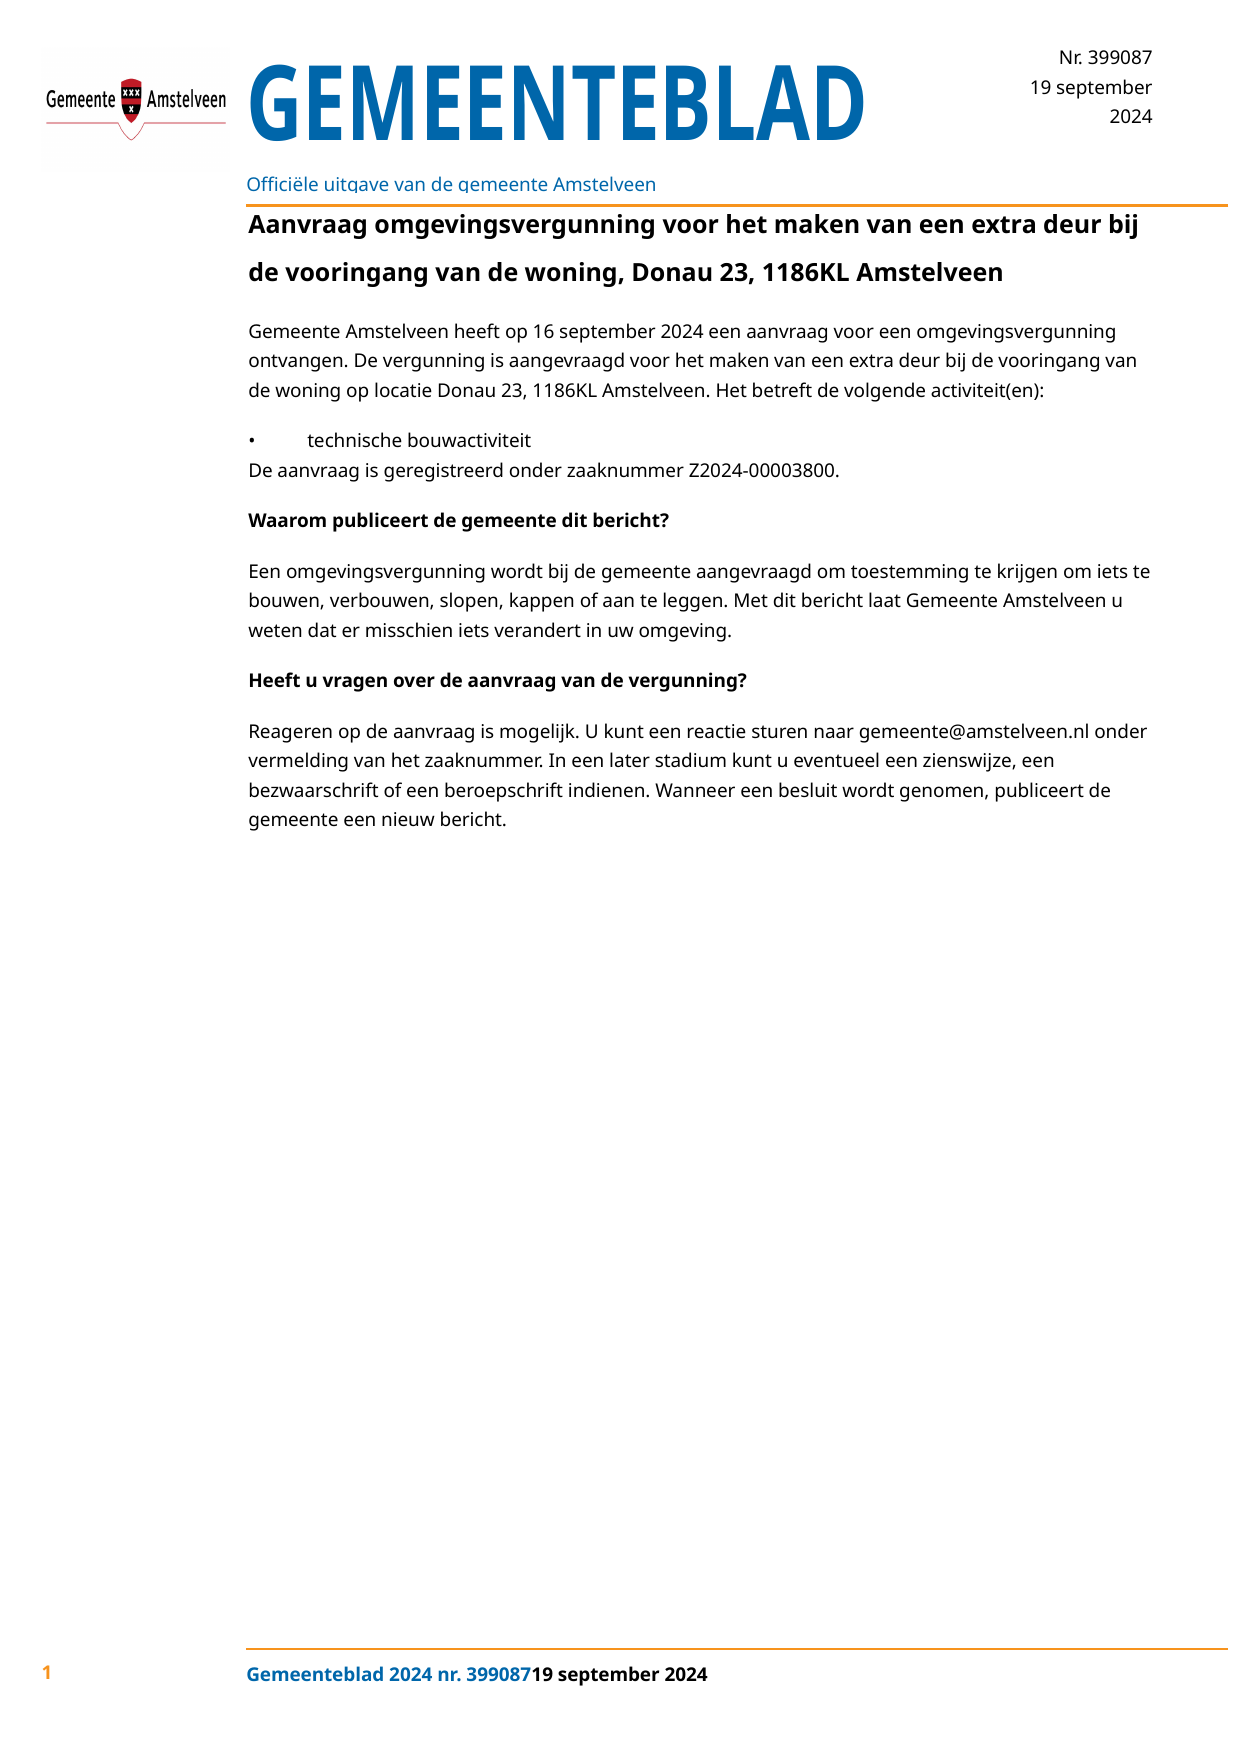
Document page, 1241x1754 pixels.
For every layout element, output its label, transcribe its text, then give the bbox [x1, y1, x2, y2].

text Waarom publiceert de gemeente dit bericht? [248, 507, 1152, 533]
text Reageren op de aanvraag is mogelijk. U kunt een reactie sturen naar gemeente@amstelveen.nl onder vermelding van het zaaknummer. In een later stadium kunt u eventueel een zienswijze, een bezwaarschrift of een beroepschrift indienen. Wanneer een besluit wordt genomen, publiceert de gemeente een nieuw bericht. [248, 718, 1152, 832]
text Heeft u vragen over de aanvraag van de vergunning? [248, 667, 1152, 693]
text Aanvraag omgevingsvergunning voor het maken van een extra deur bij de vooringang van de woning, Donau 23, 1186KL Amstelveen [248, 207, 1152, 288]
text Een omgevingsvergunning wordt bij de gemeente aangevraagd om toestemming te krijgen om iets te bouwen, verbouwen, slopen, kappen of aan te leggen. Met dit bericht laat Gemeente Amstelveen u weten dat er misschien iets verandert in uw omgeving. [248, 558, 1152, 643]
text Gemeente Amstelveen heeft op 16 september 2024 een aanvraag voor een omgevingsvergunning ontvangen. De vergunning is aangevraagd voor het maken van een extra deur bij de vooringang van de woning op locatie Donau 23, 1186KL Amstelveen. Het betreft de volgende activiteit(en): [248, 318, 1152, 403]
picture [41, 47, 231, 172]
text De aanvraag is geregistreerd onder zaaknummer Z2024-00003800. [248, 457, 1152, 483]
list technische bouwactiviteit [248, 427, 1152, 453]
